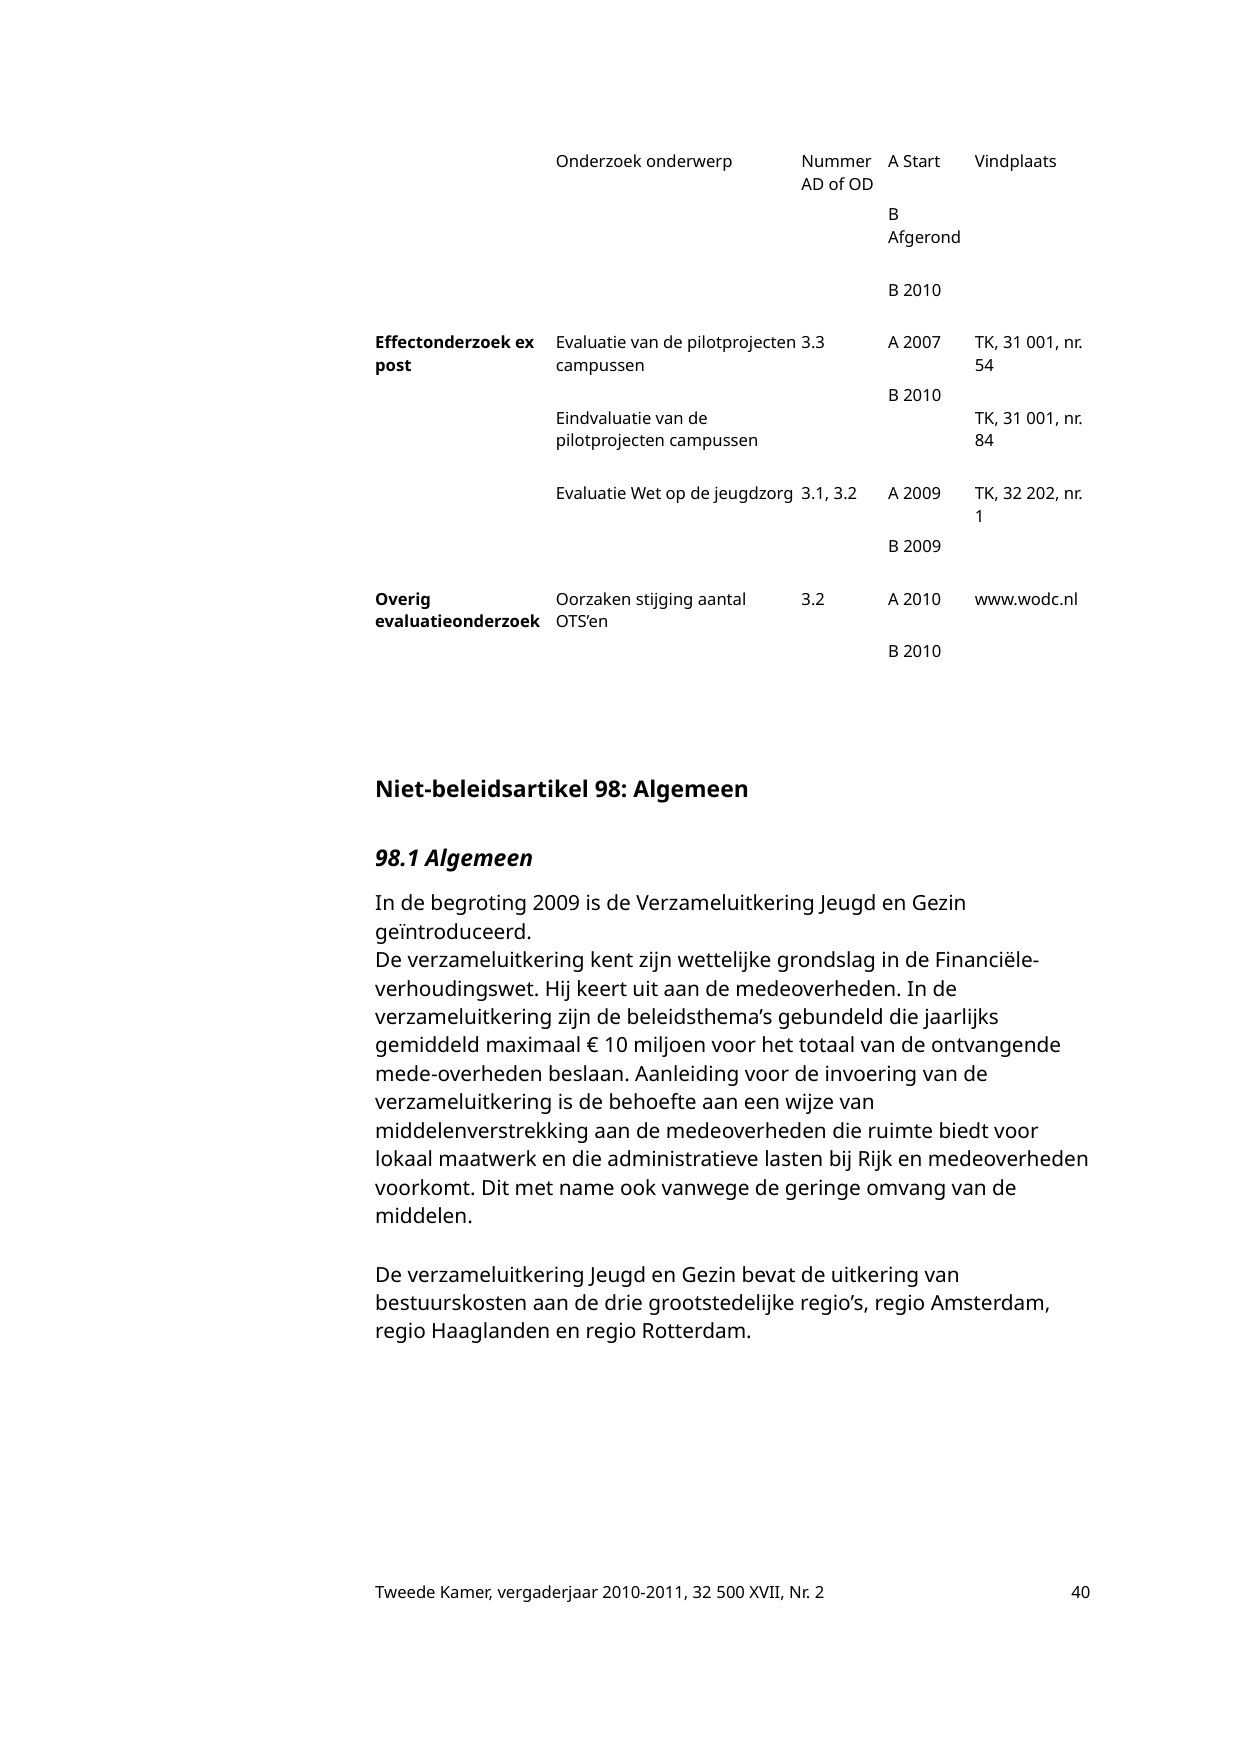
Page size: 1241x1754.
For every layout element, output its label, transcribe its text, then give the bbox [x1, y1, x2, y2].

table_cell Evaluatie Wet op de jeugdzorg [556, 482, 801, 587]
text In de begroting 2009 is de Verzameluitkering Jeugd en Gezin geïntroduceerd. [375, 888, 1090, 945]
text De verzameluitkering kent zijn wettelijke grondslag in de Financiële-verhoudingswet. Hij keert uit aan de medeoverheden. In de verzameluitkering zijn de beleidsthema’s gebundeld die jaarlijks gemiddeld maximaal € 10 miljoen voor het totaal van de ontvangende mede-overheden beslaan. Aanleiding voor de invoering van de verzameluitkering is de behoefte aan een wijze van middelenverstrekking aan de medeoverheden die ruimte biedt voor lokaal maatwerk en die administratieve lasten bij Rijk en medeoverheden voorkomt. Dit met name ook vanwege de geringe omvang van de middelen. [375, 945, 1090, 1230]
table_header A Start B Afgerond [888, 150, 974, 278]
table_cell A 2009 B 2009 [888, 482, 974, 587]
table_header Onderzoek onderwerp [556, 150, 801, 278]
table_cell TK, 32 202, nr. 1 [975, 482, 1090, 587]
table_cell 3.3 [801, 331, 888, 482]
table_cell 3.1, 3.2 [801, 482, 888, 587]
table_cell [375, 482, 556, 587]
subtitle 98.1 Algemeen [375, 842, 1090, 873]
table_cell [975, 278, 1090, 331]
table_header Vindplaats [975, 150, 1090, 278]
table_cell Overig evaluatieonderzoek [375, 587, 556, 692]
table_cell Evaluatie van de pilotprojecten campussen Eindvaluatie van de pilotprojecten campussen [556, 331, 801, 482]
table_cell 3.2 [801, 587, 888, 692]
table_cell [375, 278, 556, 331]
text De verzameluitkering Jeugd en Gezin bevat de uitkering van bestuurskosten aan de drie grootstedelijke regio’s, regio Amsterdam, regio Haaglanden en regio Rotterdam. [375, 1260, 1090, 1345]
table_cell B 2010 [888, 278, 974, 331]
table_cell Oorzaken stijging aantal OTS’en [556, 587, 801, 692]
table_cell [556, 278, 801, 331]
table_header Nummer AD of OD [801, 150, 888, 278]
table_cell A 2010 B 2010 [888, 587, 974, 692]
table_header [375, 150, 556, 278]
table_cell Effectonderzoek ex post [375, 331, 556, 482]
table_cell www.wodc.nl [975, 587, 1090, 692]
table_cell TK, 31 001, nr. 54 TK, 31 001, nr. 84 [975, 331, 1090, 482]
subtitle Niet-beleidsartikel 98: Algemeen [375, 773, 1090, 805]
table_cell [801, 278, 888, 331]
table_cell A 2007 B 2010 [888, 331, 974, 482]
